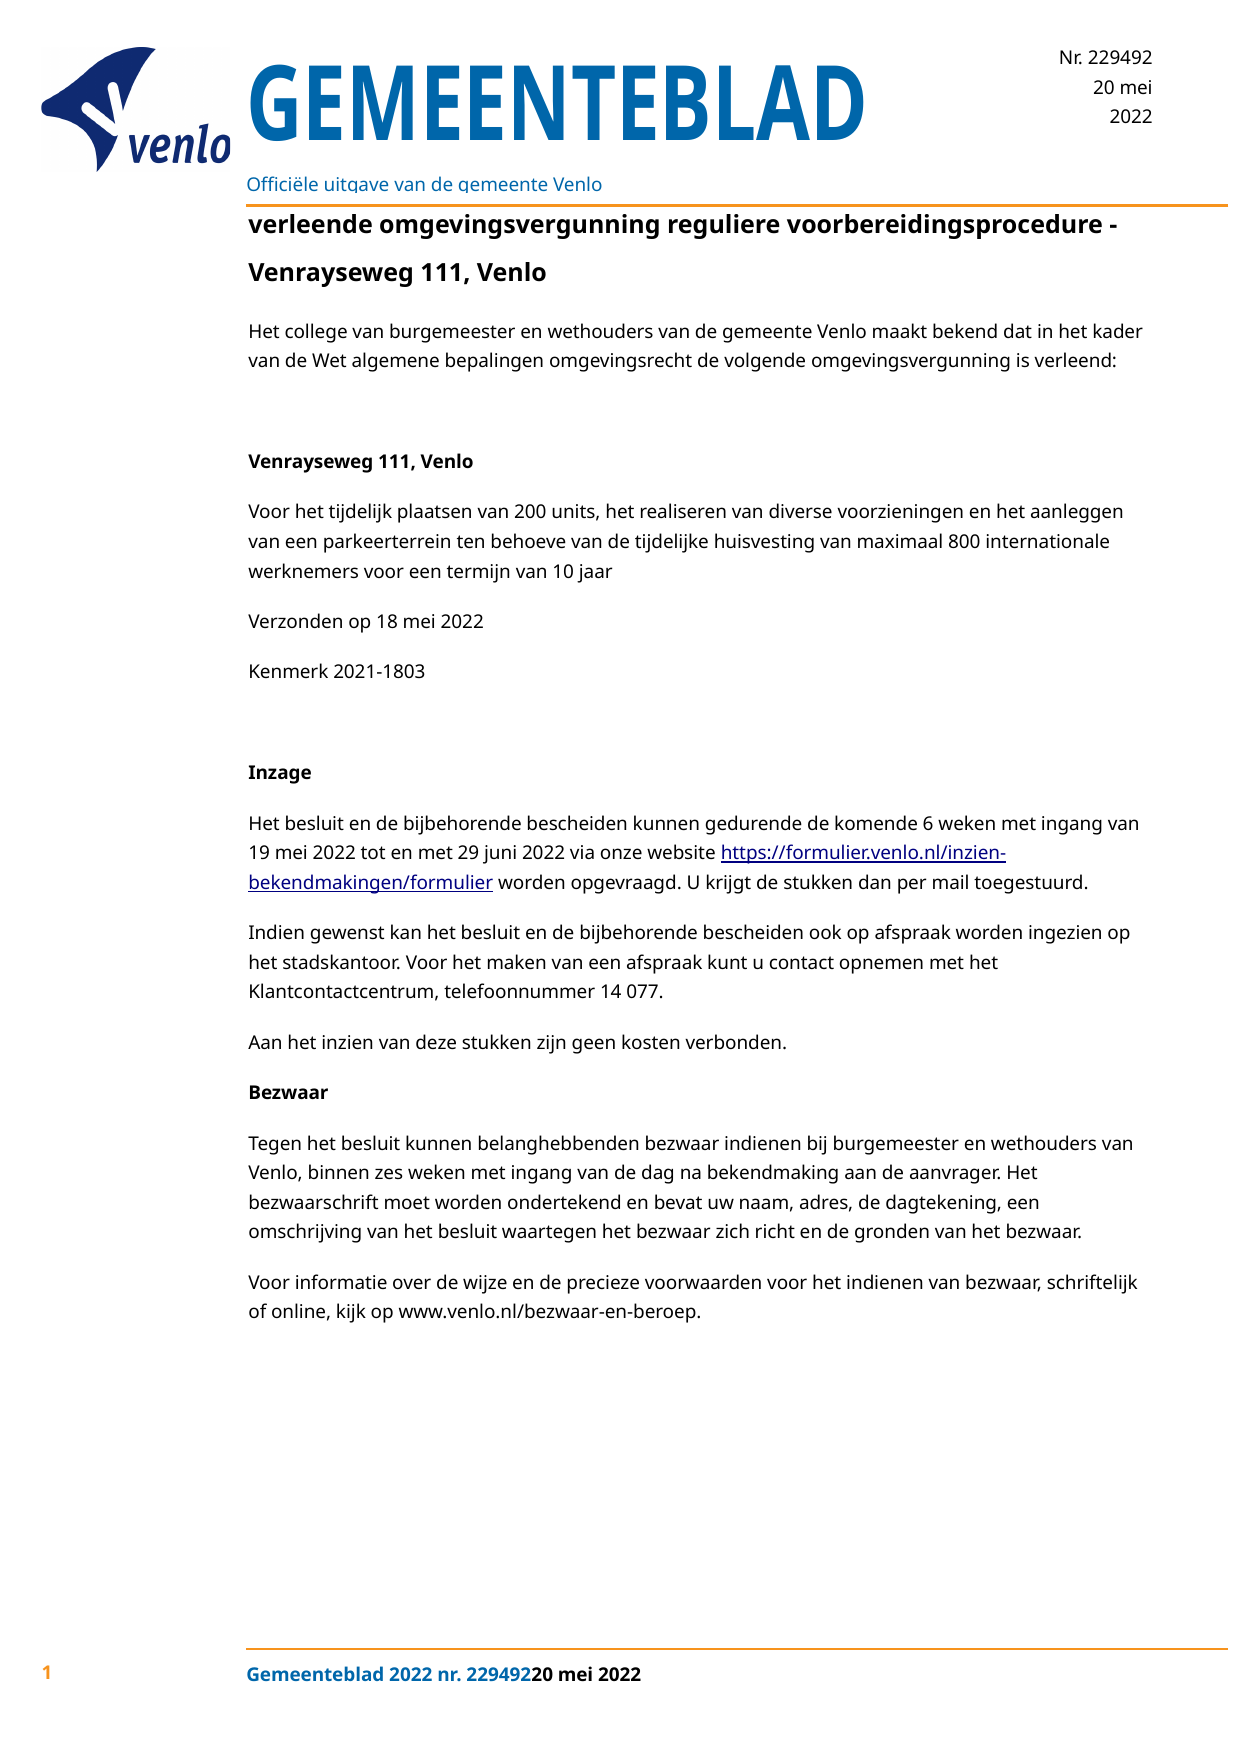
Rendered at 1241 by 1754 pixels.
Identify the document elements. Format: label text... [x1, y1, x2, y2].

text Aan het inzien van deze stukken zijn geen kosten verbonden. [248, 1029, 1152, 1055]
text Het college van burgemeester en wethouders van de gemeente Venlo maakt bekend dat in het kader van de Wet algemene bepalingen omgevingsrecht de volgende omgevingsvergunning is verleend: [248, 318, 1152, 373]
text Verzonden op 18 mei 2022 [248, 608, 1152, 634]
text Venrayseweg 111, Venlo [248, 448, 1152, 474]
text Bezwaar [248, 1079, 1152, 1105]
text verleende omgevingsvergunning reguliere voorbereidingsprocedure - Venrayseweg 111, Venlo [248, 207, 1152, 288]
text Tegen het besluit kunnen belanghebbenden bezwaar indienen bij burgemeester en wethouders van Venlo, binnen zes weken met ingang van de dag na bekendmaking aan de aanvrager. Het bezwaarschrift moet worden ondertekend en bevat uw naam, adres, de dagtekening, een omschrijving van het besluit waartegen het bezwaar zich richt en de gronden van het bezwaar. [248, 1130, 1152, 1244]
text Inzage [248, 759, 1152, 785]
text Kenmerk 2021-1803 [248, 659, 1152, 684]
text Voor het tijdelijk plaatsen van 200 units, het realiseren van diverse voorzieningen en het aanleggen van een parkeerterrein ten behoeve van de tijdelijke huisvesting van maximaal 800 internationale werknemers voor een termijn van 10 jaar [248, 499, 1152, 584]
picture [41, 47, 231, 172]
text Indien gewenst kan het besluit en de bijbehorende bescheiden ook op afspraak worden ingezien op het stadskantoor. Voor het maken van een afspraak kunt u contact opnemen met het Klantcontactcentrum, telefoonnummer 14 077. [248, 919, 1152, 1004]
text Het besluit en de bijbehorende bescheiden kunnen gedurende de komende 6 weken met ingang van 19 mei 2022 tot en met 29 juni 2022 via onze website https://formulier.venlo.nl/inzien-bekendmakingen/formulier worden opgevraagd. U krijgt de stukken dan per mail toegestuurd. [248, 810, 1152, 895]
text Voor informatie over de wijze en de precieze voorwaarden voor het indienen van bezwaar, schriftelijk of online, kijk op www.venlo.nl/bezwaar-en-beroep. [248, 1269, 1152, 1324]
